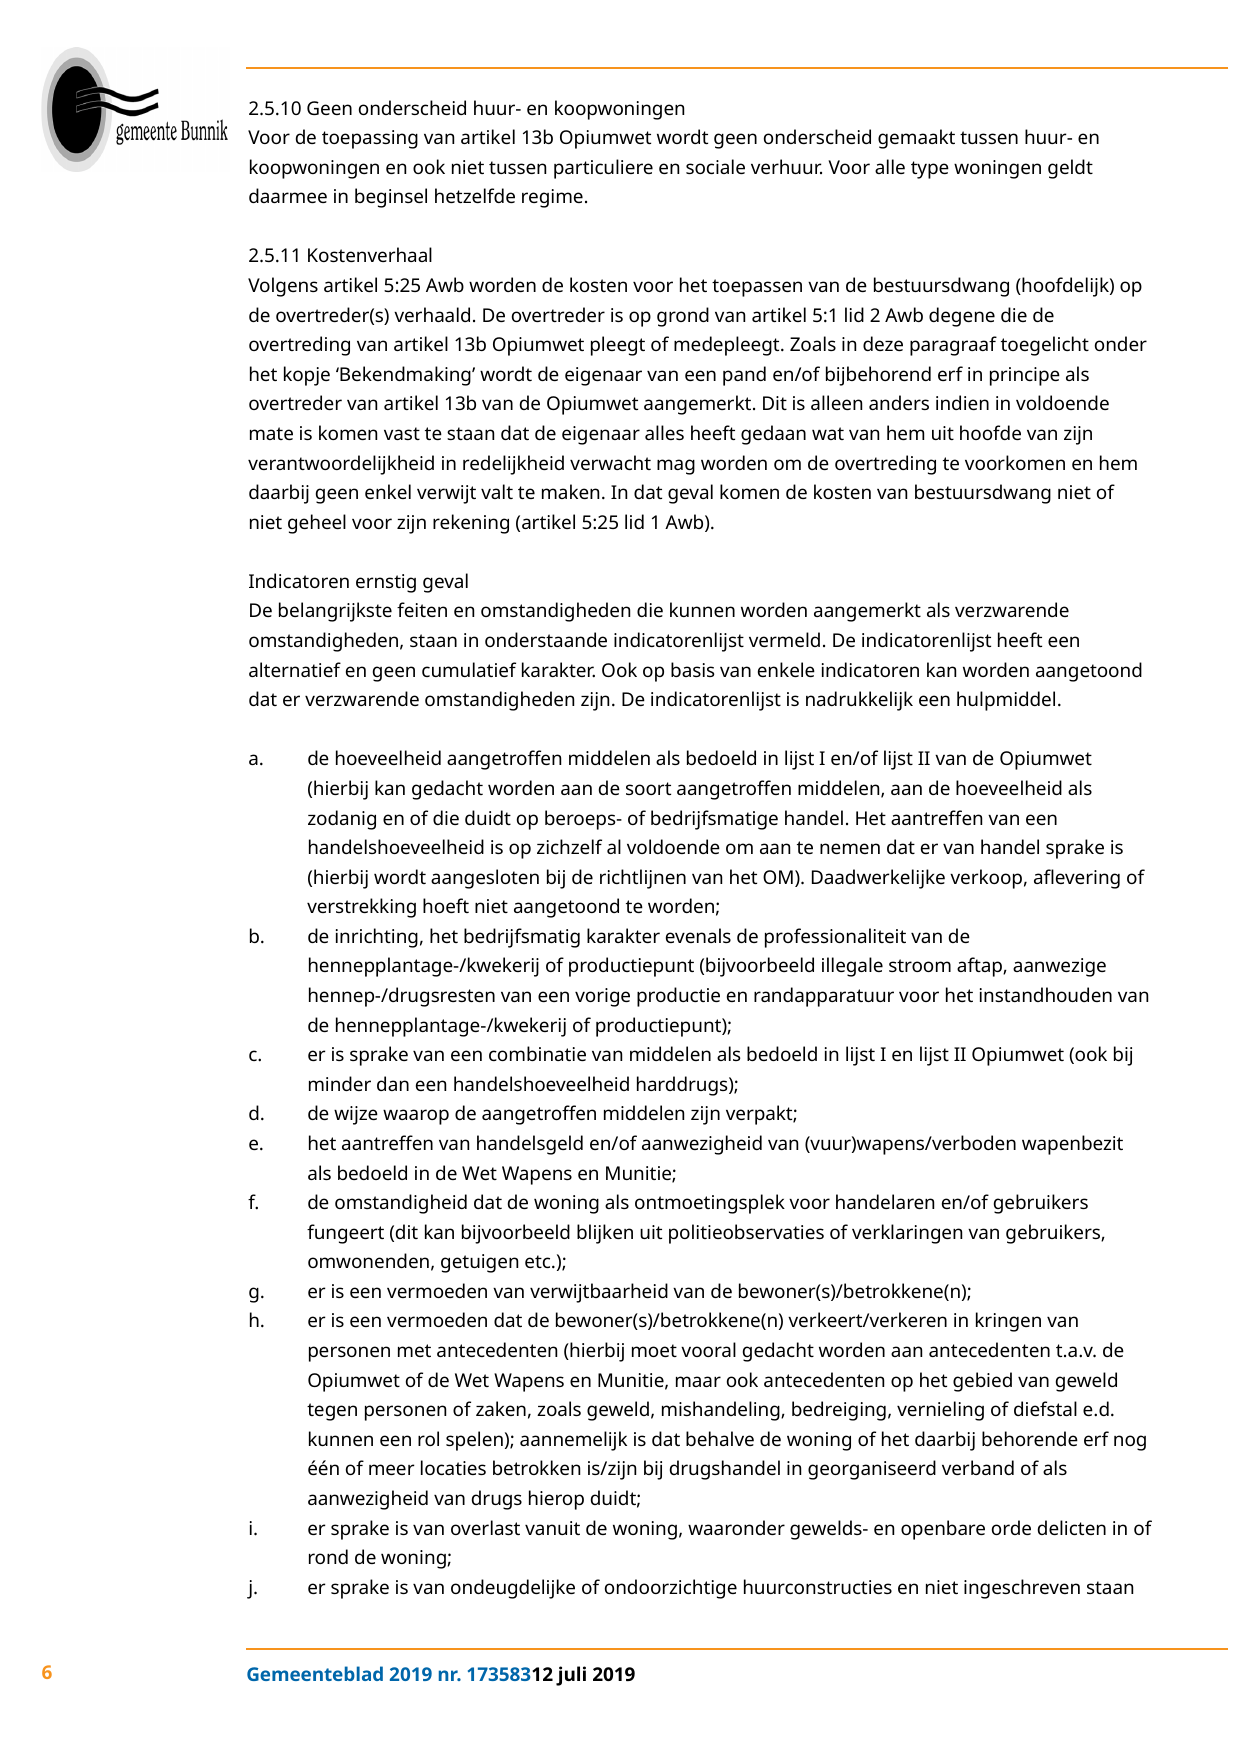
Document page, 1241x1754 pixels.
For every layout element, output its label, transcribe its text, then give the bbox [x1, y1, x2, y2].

text Indicatoren ernstig geval [248, 568, 1152, 594]
text Voor de toepassing van artikel 13b Opiumwet wordt geen onderscheid gemaakt tussen huur- en koopwoningen en ook niet tussen particuliere en sociale verhuur. Voor alle type woningen geldt daarmee in beginsel hetzelfde regime. [248, 124, 1152, 209]
list er is sprake van een combinatie van middelen als bedoeld in lijst I en lijst II Opiumwet (ook bij minder dan een handelshoeveelheid harddrugs); [248, 1041, 1152, 1097]
list er sprake is van overlast vanuit de woning, waaronder gewelds- en openbare orde delicten in of rond de woning; [248, 1515, 1152, 1570]
list er sprake is van ondeugdelijke of ondoorzichtige huurconstructies en niet ingeschreven staan [248, 1574, 1152, 1600]
list het aantreffen van handelsgeld en/of aanwezigheid van (vuur)wapens/verboden wapenbezit als bedoeld in de Wet Wapens en Munitie; [248, 1130, 1152, 1186]
list er is een vermoeden van verwijtbaarheid van de bewoner(s)/betrokkene(n); [248, 1278, 1152, 1304]
list de omstandigheid dat de woning als ontmoetingsplek voor handelaren en/of gebruikers fungeert (dit kan bijvoorbeeld blijken uit politieobservaties of verklaringen van gebruikers, omwonenden, getuigen etc.); [248, 1189, 1152, 1274]
text 2.5.11 Kostenverhaal [248, 243, 1152, 268]
text De belangrijkste feiten en omstandigheden die kunnen worden aangemerkt als verzwarende omstandigheden, staan in onderstaande indicatorenlijst vermeld. De indicatorenlijst heeft een alternatief en geen cumulatief karakter. Ook op basis van enkele indicatoren kan worden aangetoond dat er verzwarende omstandigheden zijn. De indicatorenlijst is nadrukkelijk een hulpmiddel. [248, 598, 1152, 712]
picture [41, 47, 231, 172]
text 2.5.10 Geen onderscheid huur- en koopwoningen [248, 95, 1152, 121]
list de inrichting, het bedrijfsmatig karakter evenals de professionaliteit van de hennepplantage-/kwekerij of productiepunt (bijvoorbeeld illegale stroom aftap, aanwezige hennep-/drugsresten van een vorige productie en randapparatuur voor het instandhouden van de hennepplantage-/kwekerij of productiepunt); [248, 923, 1152, 1038]
list de wijze waarop de aangetroffen middelen zijn verpakt; [248, 1101, 1152, 1126]
text Volgens artikel 5:25 Awb worden de kosten voor het toepassen van de bestuursdwang (hoofdelijk) op de overtreder(s) verhaald. De overtreder is op grond van artikel 5:1 lid 2 Awb degene die de overtreding van artikel 13b Opiumwet pleegt of medepleegt. Zoals in deze paragraaf toegelicht onder het kopje ‘Bekendmaking’ wordt de eigenaar van een pand en/of bijbehorend erf in principe als overtreder van artikel 13b van de Opiumwet aangemerkt. Dit is alleen anders indien in voldoende mate is komen vast te staan dat de eigenaar alles heeft gedaan wat van hem uit hoofde van zijn verantwoordelijkheid in redelijkheid verwacht mag worden om de overtreding te voorkomen en hem daarbij geen enkel verwijt valt te maken. In dat geval komen de kosten van bestuursdwang niet of niet geheel voor zijn rekening (artikel 5:25 lid 1 Awb). [248, 272, 1152, 535]
list de hoeveelheid aangetroffen middelen als bedoeld in lijst I en/of lijst II van de Opiumwet (hierbij kan gedacht worden aan de soort aangetroffen middelen, aan de hoeveelheid als zodanig en of die duidt op beroeps- of bedrijfsmatige handel. Het aantreffen van een handelshoeveelheid is op zichzelf al voldoende om aan te nemen dat er van handel sprake is (hierbij wordt aangesloten bij de richtlijnen van het OM). Daadwerkelijke verkoop, aflevering of verstrekking hoeft niet aangetoond te worden; [248, 746, 1152, 919]
list er is een vermoeden dat de bewoner(s)/betrokkene(n) verkeert/verkeren in kringen van personen met antecedenten (hierbij moet vooral gedacht worden aan antecedenten t.a.v. de Opiumwet of de Wet Wapens en Munitie, maar ook antecedenten op het gebied van geweld tegen personen of zaken, zoals geweld, mishandeling, bedreiging, vernieling of diefstal e.d. kunnen een rol spelen); aannemelijk is dat behalve de woning of het daarbij behorende erf nog één of meer locaties betrokken is/zijn bij drugshandel in georganiseerd verband of als aanwezigheid van drugs hierop duidt; [248, 1308, 1152, 1511]
